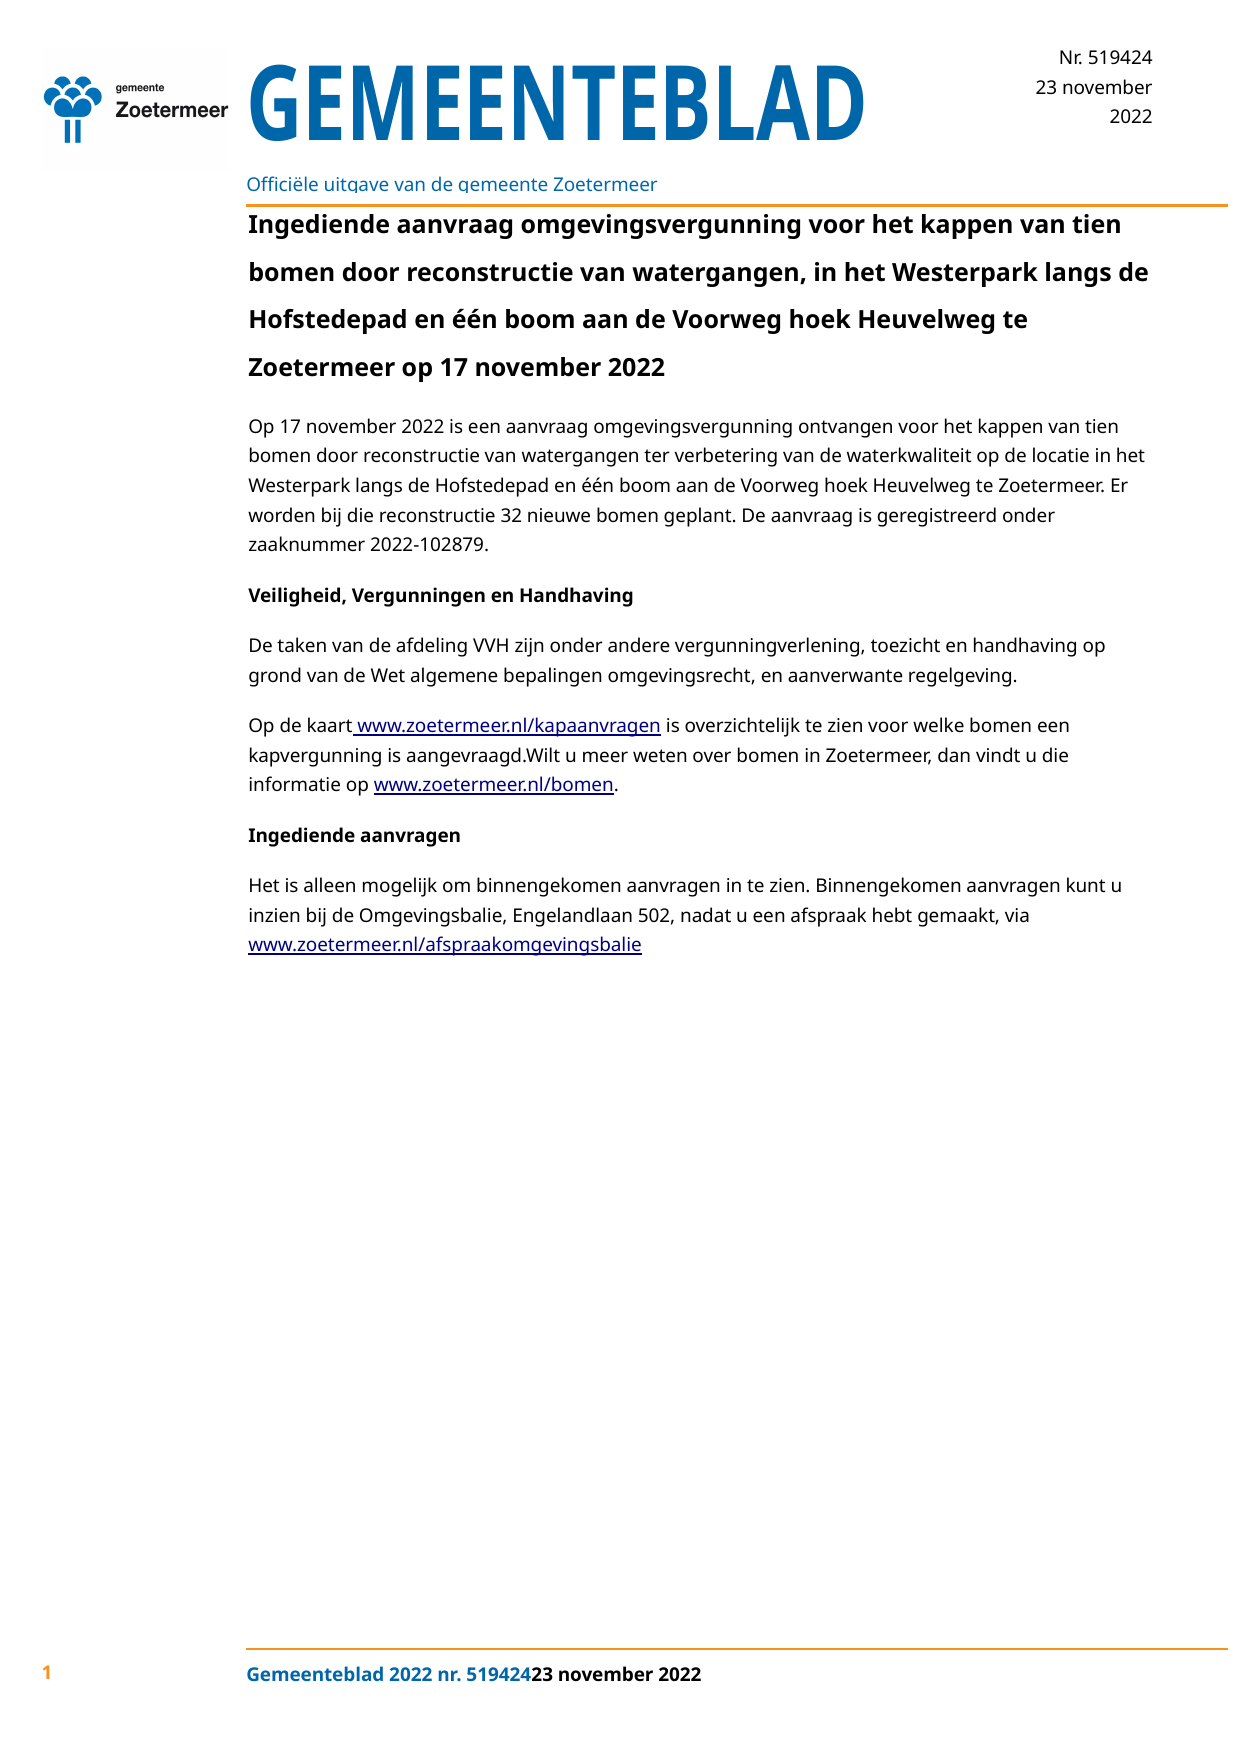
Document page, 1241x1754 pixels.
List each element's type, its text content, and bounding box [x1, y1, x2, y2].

text Het is alleen mogelijk om binnengekomen aanvragen in te zien. Binnengekomen aanvragen kunt u inzien bij de Omgevingsbalie, Engelandlaan 502, nadat u een afspraak hebt gemaakt, via www.zoetermeer.nl/afspraakomgevingsbalie [248, 872, 1152, 957]
text Op de kaart www.zoetermeer.nl/kapaanvragen is overzichtelijk te zien voor welke bomen een kapvergunning is aangevraagd.Wilt u meer weten over bomen in Zoetermeer, dan vindt u die informatie op www.zoetermeer.nl/bomen. [248, 712, 1152, 797]
picture [41, 47, 231, 172]
text Ingediende aanvraag omgevingsvergunning voor het kappen van tien bomen door reconstructie van watergangen, in het Westerpark langs de Hofstedepad en één boom aan de Voorweg hoek Heuvelweg te Zoetermeer op 17 november 2022 [248, 207, 1152, 384]
text Ingediende aanvragen [248, 822, 1152, 848]
text De taken van de afdeling VVH zijn onder andere vergunningverlening, toezicht en handhaving op grond van de Wet algemene bepalingen omgevingsrecht, en aanverwante regelgeving. [248, 632, 1152, 688]
text Op 17 november 2022 is een aanvraag omgevingsvergunning ontvangen voor het kappen van tien bomen door reconstructie van watergangen ter verbetering van de waterkwaliteit op de locatie in het Westerpark langs de Hofstedepad en één boom aan de Voorweg hoek Heuvelweg te Zoetermeer. Er worden bij die reconstructie 32 nieuwe bomen geplant. De aanvraag is geregistreerd onder zaaknummer 2022-102879. [248, 413, 1152, 557]
text Veiligheid, Vergunningen en Handhaving [248, 582, 1152, 608]
